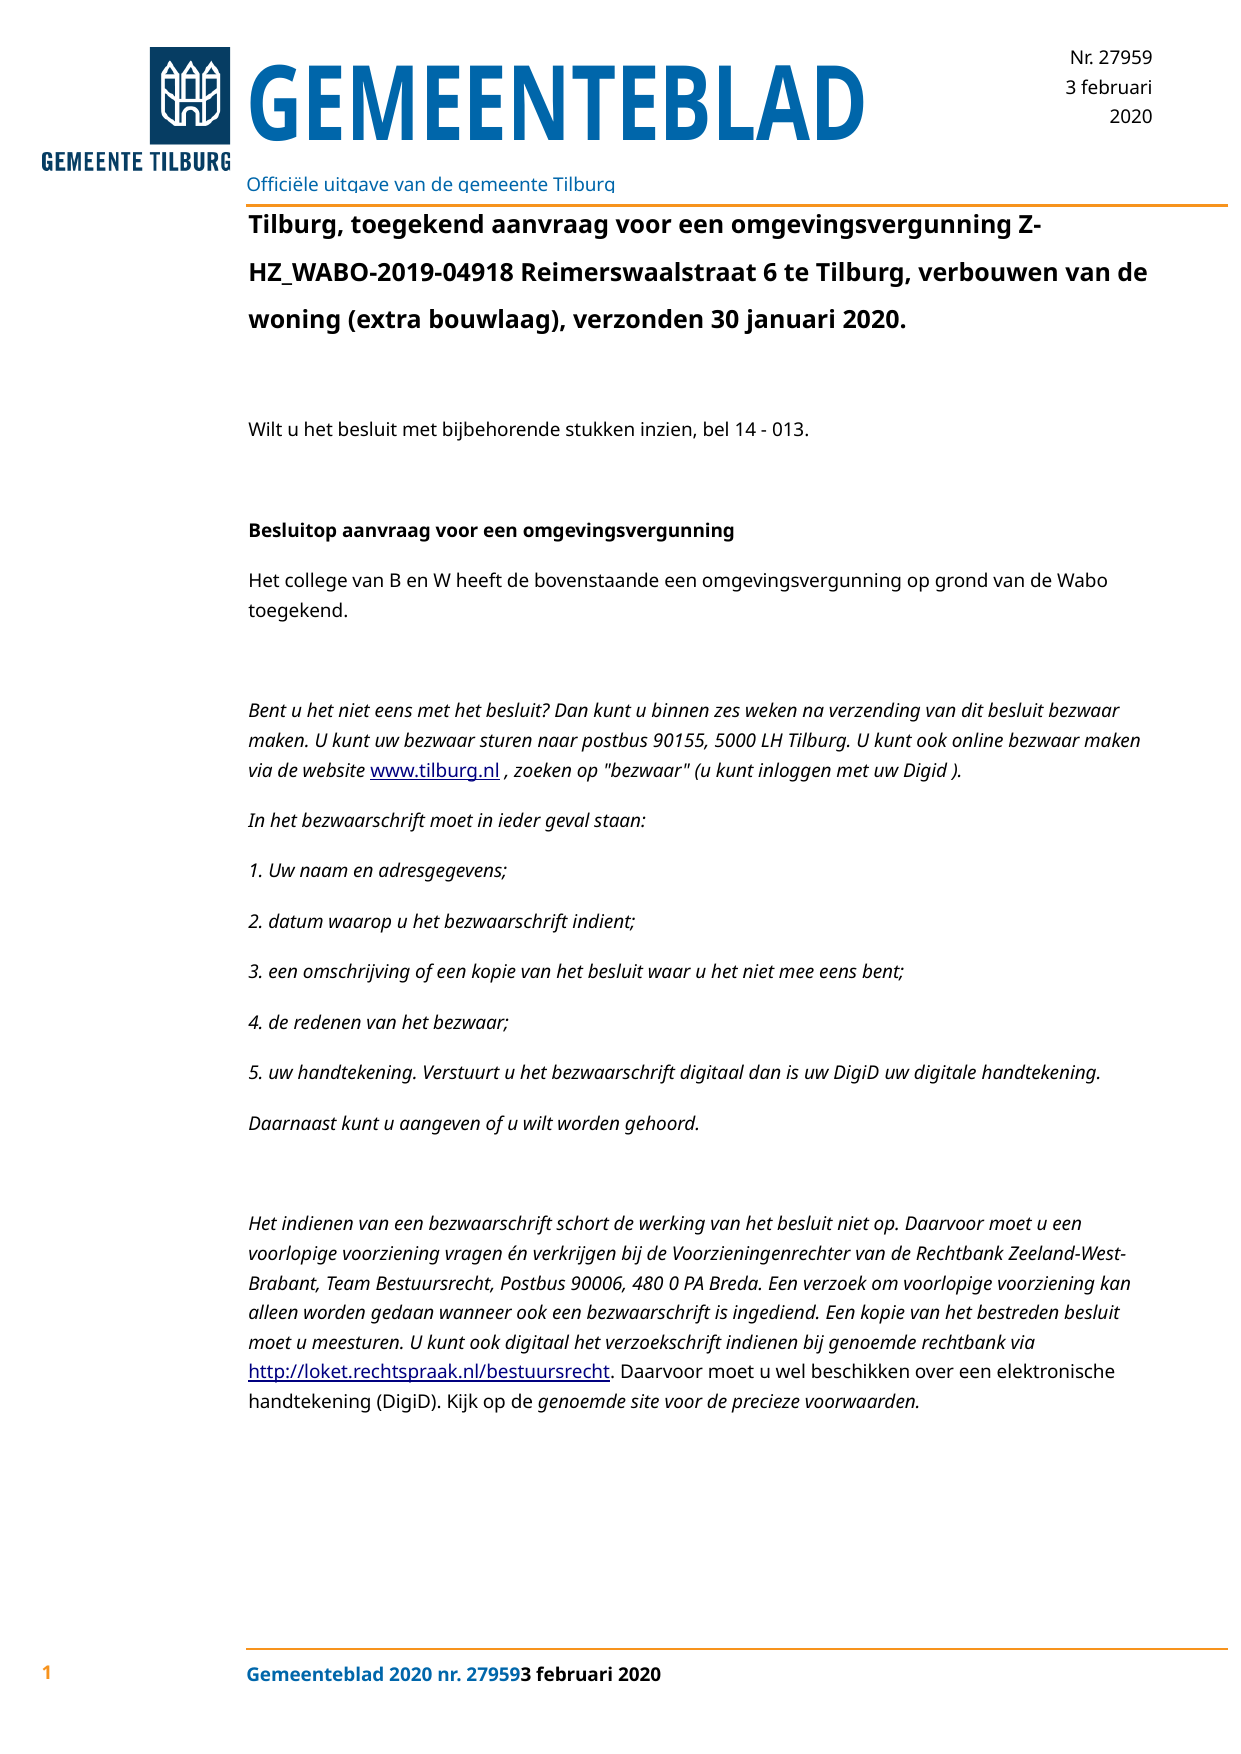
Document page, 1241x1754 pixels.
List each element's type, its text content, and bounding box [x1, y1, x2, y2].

text 3. een omschrijving of een kopie van het besluit waar u het niet mee eens bent; [248, 958, 1152, 984]
picture [41, 47, 231, 172]
text Tilburg, toegekend aanvraag voor een omgevingsvergunning Z-HZ_WABO-2019-04918 Reimerswaalstraat 6 te Tilburg, verbouwen van de woning (extra bouwlaag), verzonden 30 januari 2020. [248, 207, 1152, 336]
text 1. Uw naam en adresgegevens; [248, 858, 1152, 883]
text Het college van B en W heeft de bovenstaande een omgevingsvergunning op grond van de Wabo toegekend. [248, 567, 1152, 622]
text Daarnaast kunt u aangeven of u wilt worden gehoord. [248, 1110, 1152, 1135]
text 2. datum waarop u het bezwaarschrift indient; [248, 908, 1152, 934]
text Het indienen van een bezwaarschrift schort de werking van het besluit niet op. Daarvoor moet u een voorlopige voorziening vragen én verkrijgen bij de Voorzieningenrechter van de Rechtbank Zeeland-West-Brabant, Team Bestuursrecht, Postbus 90006, 480 0 PA Breda. Een verzoek om voorlopige voorziening kan alleen worden gedaan wanneer ook een bezwaarschrift is ingediend. Een kopie van het bestreden besluit moet u meesturen. U kunt ook digitaal het verzoekschrift indienen bij genoemde rechtbank via http://loket.rechtspraak.nl/bestuursrecht. Daarvoor moet u wel beschikken over een elektronische handtekening (DigiD). Kijk op de genoemde site voor de precieze voorwaarden. [248, 1211, 1152, 1414]
text 4. de redenen van het bezwaar; [248, 1009, 1152, 1034]
text Wilt u het besluit met bijbehorende stukken inzien, bel 14 - 013. [248, 416, 1152, 442]
text Besluitop aanvraag voor een omgevingsvergunning [248, 517, 1152, 542]
text Bent u het niet eens met het besluit? Dan kunt u binnen zes weken na verzending van dit besluit bezwaar maken. U kunt uw bezwaar sturen naar postbus 90155, 5000 LH Tilburg. U kunt ook online bezwaar maken via de website www.tilburg.nl , zoeken op "bezwaar" (u kunt inloggen met uw Digid ). [248, 698, 1152, 782]
text In het bezwaarschrift moet in ieder geval staan: [248, 807, 1152, 833]
text 5. uw handtekening. Verstuurt u het bezwaarschrift digitaal dan is uw DigiD uw digitale handtekening. [248, 1059, 1152, 1085]
